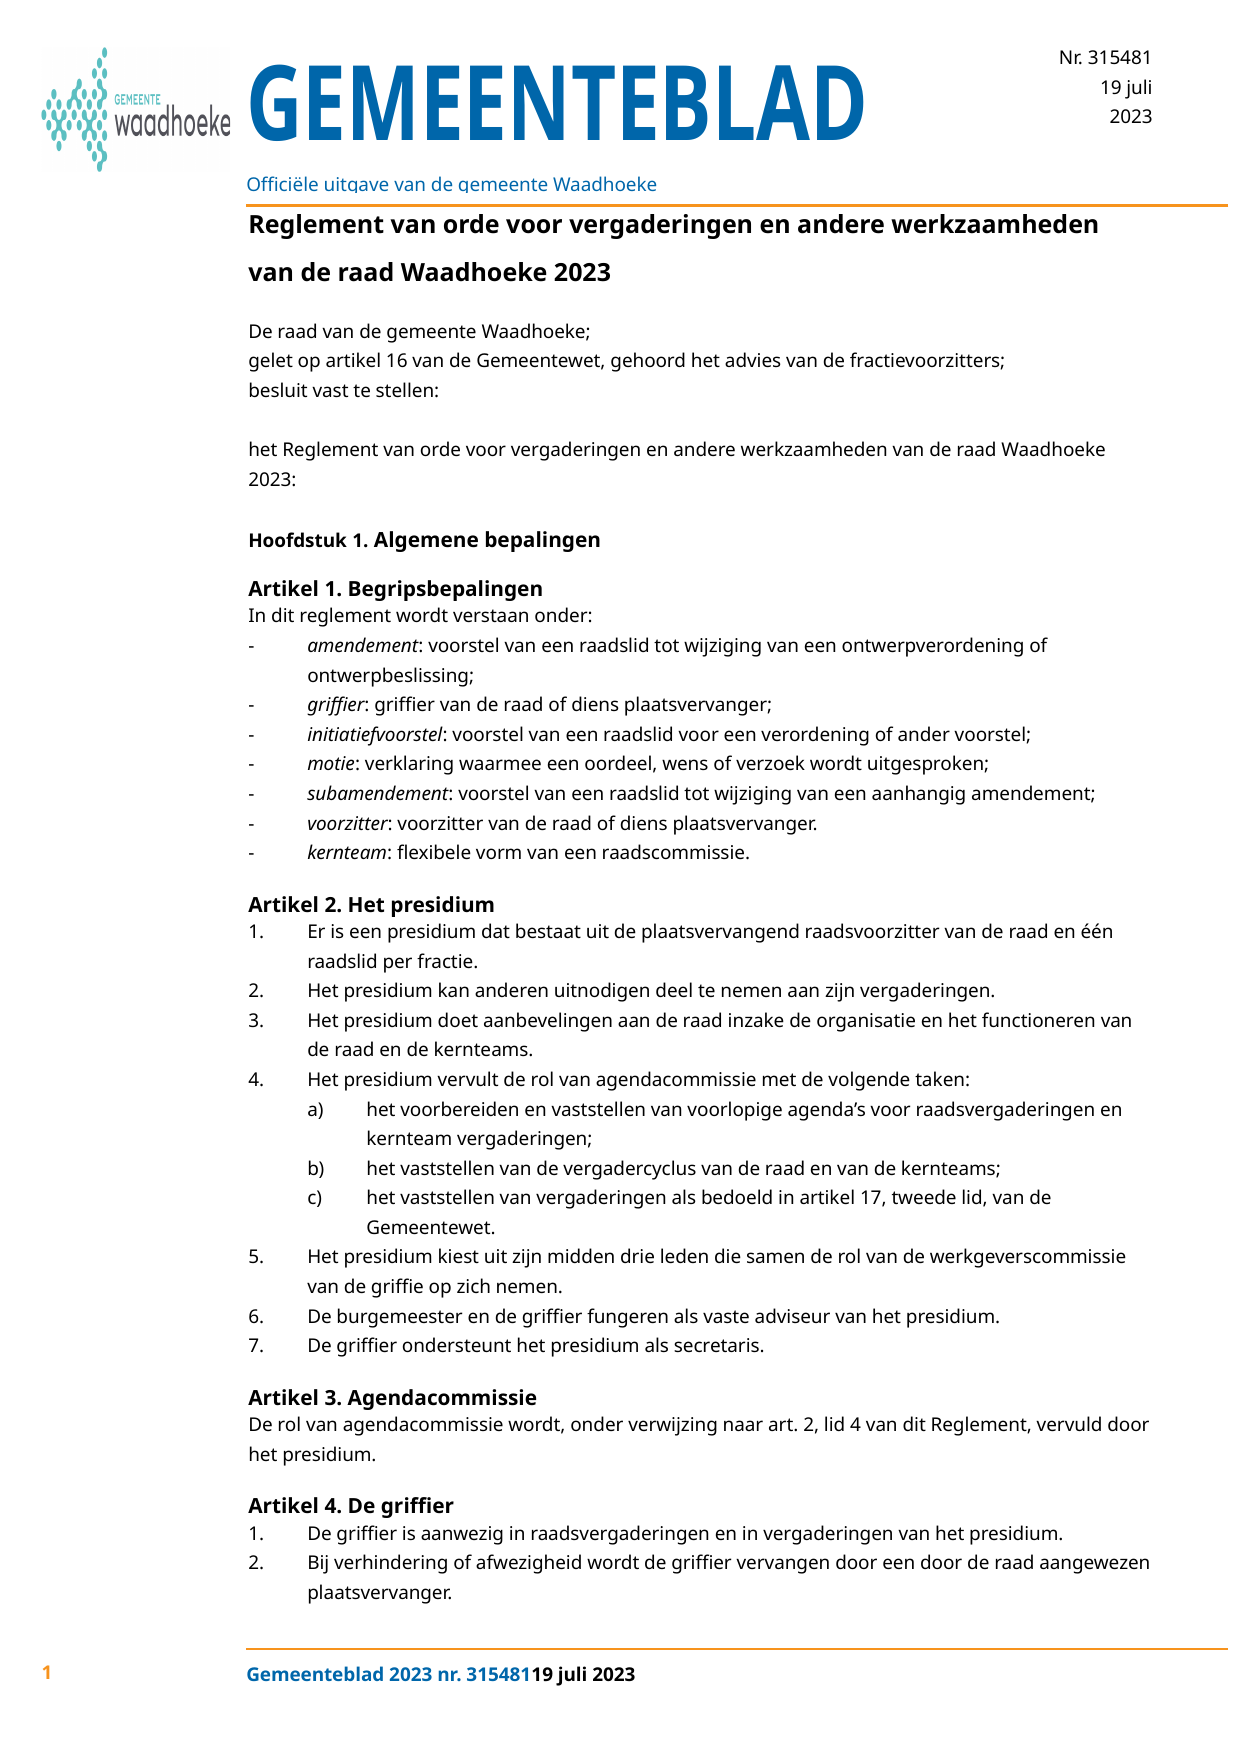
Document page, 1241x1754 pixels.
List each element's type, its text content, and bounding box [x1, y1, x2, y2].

list het vaststellen van de vergadercyclus van de raad en van de kernteams; [307, 1155, 1152, 1181]
list Het presidium doet aanbevelingen aan de raad inzake de organisatie en het functioneren van de raad en de kernteams. [248, 1007, 1152, 1062]
text De rol van agendacommissie wordt, onder verwijzing naar art. 2, lid 4 van dit Reglement, vervuld door het presidium. [248, 1411, 1152, 1467]
list amendement: voorstel van een raadslid tot wijziging van een ontwerpverordening of ontwerpbeslissing; [248, 632, 1152, 688]
list De griffier ondersteunt het presidium als secretaris. [248, 1332, 1152, 1358]
list Het presidium kan anderen uitnodigen deel te nemen aan zijn vergaderingen. [248, 977, 1152, 1003]
list voorzitter: voorzitter van de raad of diens plaatsvervanger. [248, 810, 1152, 836]
list motie: verklaring waarmee een oordeel, wens of verzoek wordt uitgesproken; [248, 751, 1152, 776]
list het vaststellen van vergaderingen als bedoeld in artikel 17, tweede lid, van de Gemeentewet. [307, 1184, 1152, 1240]
picture [41, 47, 231, 172]
list De burgemeester en de griffier fungeren als vaste adviseur van het presidium. [248, 1303, 1152, 1328]
list subamendement: voorstel van een raadslid tot wijziging van een aanhangig amendement; [248, 780, 1152, 806]
list griffier: griffier van de raad of diens plaatsvervanger; [248, 691, 1152, 717]
list Het presidium vervult de rol van agendacommissie met de volgende taken: [248, 1066, 1152, 1092]
text De raad van de gemeente Waadhoeke; [248, 318, 1152, 344]
text gelet op artikel 16 van de Gemeentewet, gehoord het advies van de fractievoorzitters; [248, 347, 1152, 373]
text het Reglement van orde voor vergaderingen en andere werkzaamheden van de raad Waadhoeke 2023: [248, 436, 1152, 492]
list initiatiefvoorstel: voorstel van een raadslid voor een verordening of ander voorstel; [248, 721, 1152, 747]
list Er is een presidium dat bestaat uit de plaatsvervangend raadsvoorzitter van de raad en één raadslid per fractie. [248, 918, 1152, 973]
list De griffier is aanwezig in raadsvergaderingen en in vergaderingen van het presidium. [248, 1520, 1152, 1545]
text Artikel 3. Agendacommissie [248, 1383, 1152, 1411]
text besluit vast te stellen: [248, 377, 1152, 403]
list het voorbereiden en vaststellen van voorlopige agenda’s voor raadsvergaderingen en kernteam vergaderingen; [307, 1096, 1152, 1151]
text Reglement van orde voor vergaderingen en andere werkzaamheden van de raad Waadhoeke 2023 [248, 207, 1152, 288]
list Het presidium kiest uit zijn midden drie leden die samen de rol van de werkgeverscommissie van de griffie op zich nemen. [248, 1244, 1152, 1299]
list Bij verhindering of afwezigheid wordt de griffier vervangen door een door de raad aangewezen plaatsvervanger. [248, 1549, 1152, 1604]
text Hoofdstuk 1. Algemene bepalingen [248, 525, 1152, 553]
text Artikel 1. Begripsbepalingen [248, 574, 1152, 603]
list kernteam: flexibele vorm van een raadscommissie. [248, 839, 1152, 865]
text Artikel 2. Het presidium [248, 890, 1152, 918]
text Artikel 4. De griffier [248, 1491, 1152, 1520]
text In dit reglement wordt verstaan onder: [248, 603, 1152, 628]
